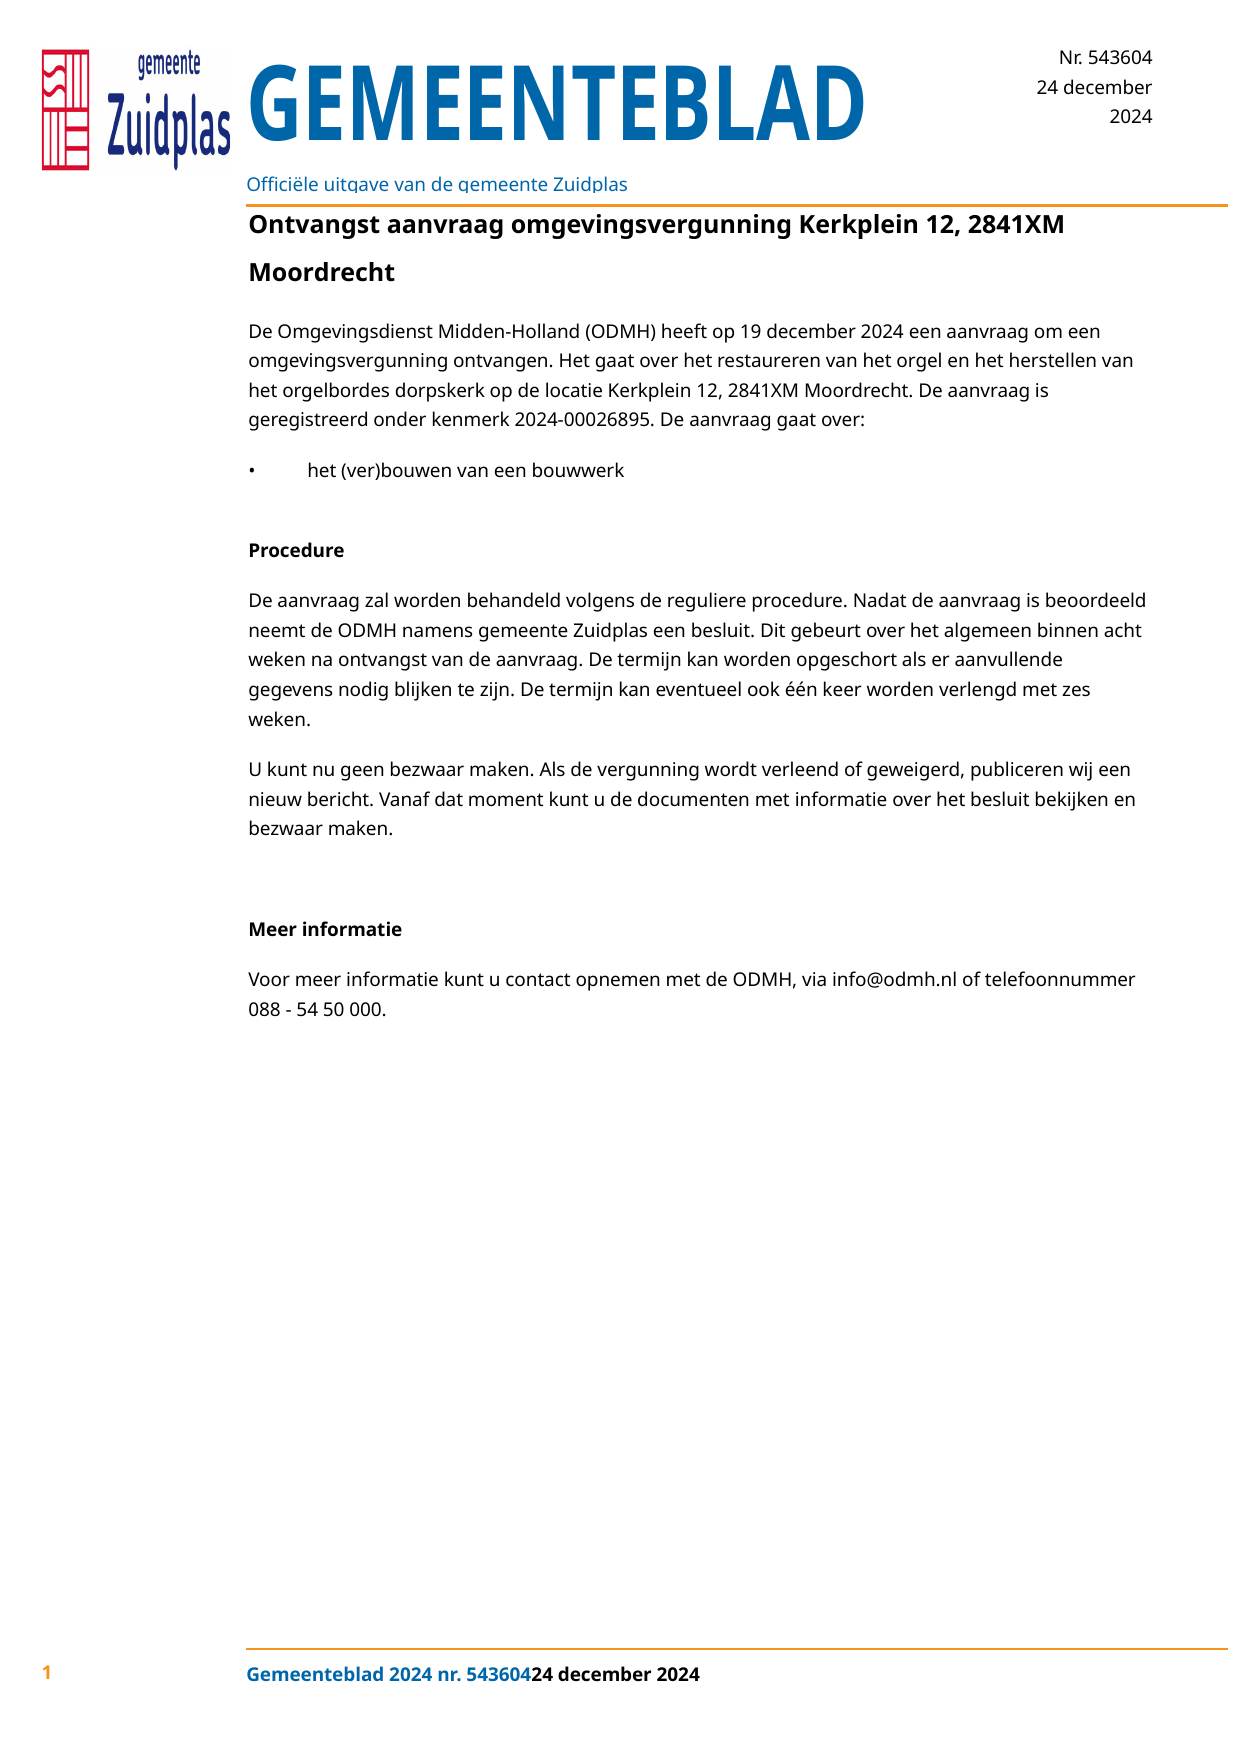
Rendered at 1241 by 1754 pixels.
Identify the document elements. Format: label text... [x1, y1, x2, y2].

text Meer informatie [248, 916, 1152, 942]
list het (ver)bouwen van een bouwwerk [248, 457, 1152, 483]
text Procedure [248, 537, 1152, 563]
text Ontvangst aanvraag omgevingsvergunning Kerkplein 12, 2841XM Moordrecht [248, 207, 1152, 288]
text Voor meer informatie kunt u contact opnemen met de ODMH, via info@odmh.nl of telefoonnummer 088 - 54 50 000. [248, 967, 1152, 1022]
text De Omgevingsdienst Midden-Holland (ODMH) heeft op 19 december 2024 een aanvraag om een omgevingsvergunning ontvangen. Het gaat over het restaureren van het orgel en het herstellen van het orgelbordes dorpskerk op de locatie Kerkplein 12, 2841XM Moordrecht. De aanvraag is geregistreerd onder kenmerk 2024-00026895. De aanvraag gaat over: [248, 318, 1152, 432]
picture [41, 47, 231, 172]
text De aanvraag zal worden behandeld volgens de reguliere procedure. Nadat de aanvraag is beoordeeld neemt de ODMH namens gemeente Zuidplas een besluit. Dit gebeurt over het algemeen binnen acht weken na ontvangst van de aanvraag. De termijn kan worden opgeschort als er aanvullende gegevens nodig blijken te zijn. De termijn kan eventueel ook één keer worden verlengd met zes weken. [248, 587, 1152, 732]
text U kunt nu geen bezwaar maken. Als de vergunning wordt verleend of geweigerd, publiceren wij een nieuw bericht. Vanaf dat moment kunt u de documenten met informatie over het besluit bekijken en bezwaar maken. [248, 756, 1152, 841]
